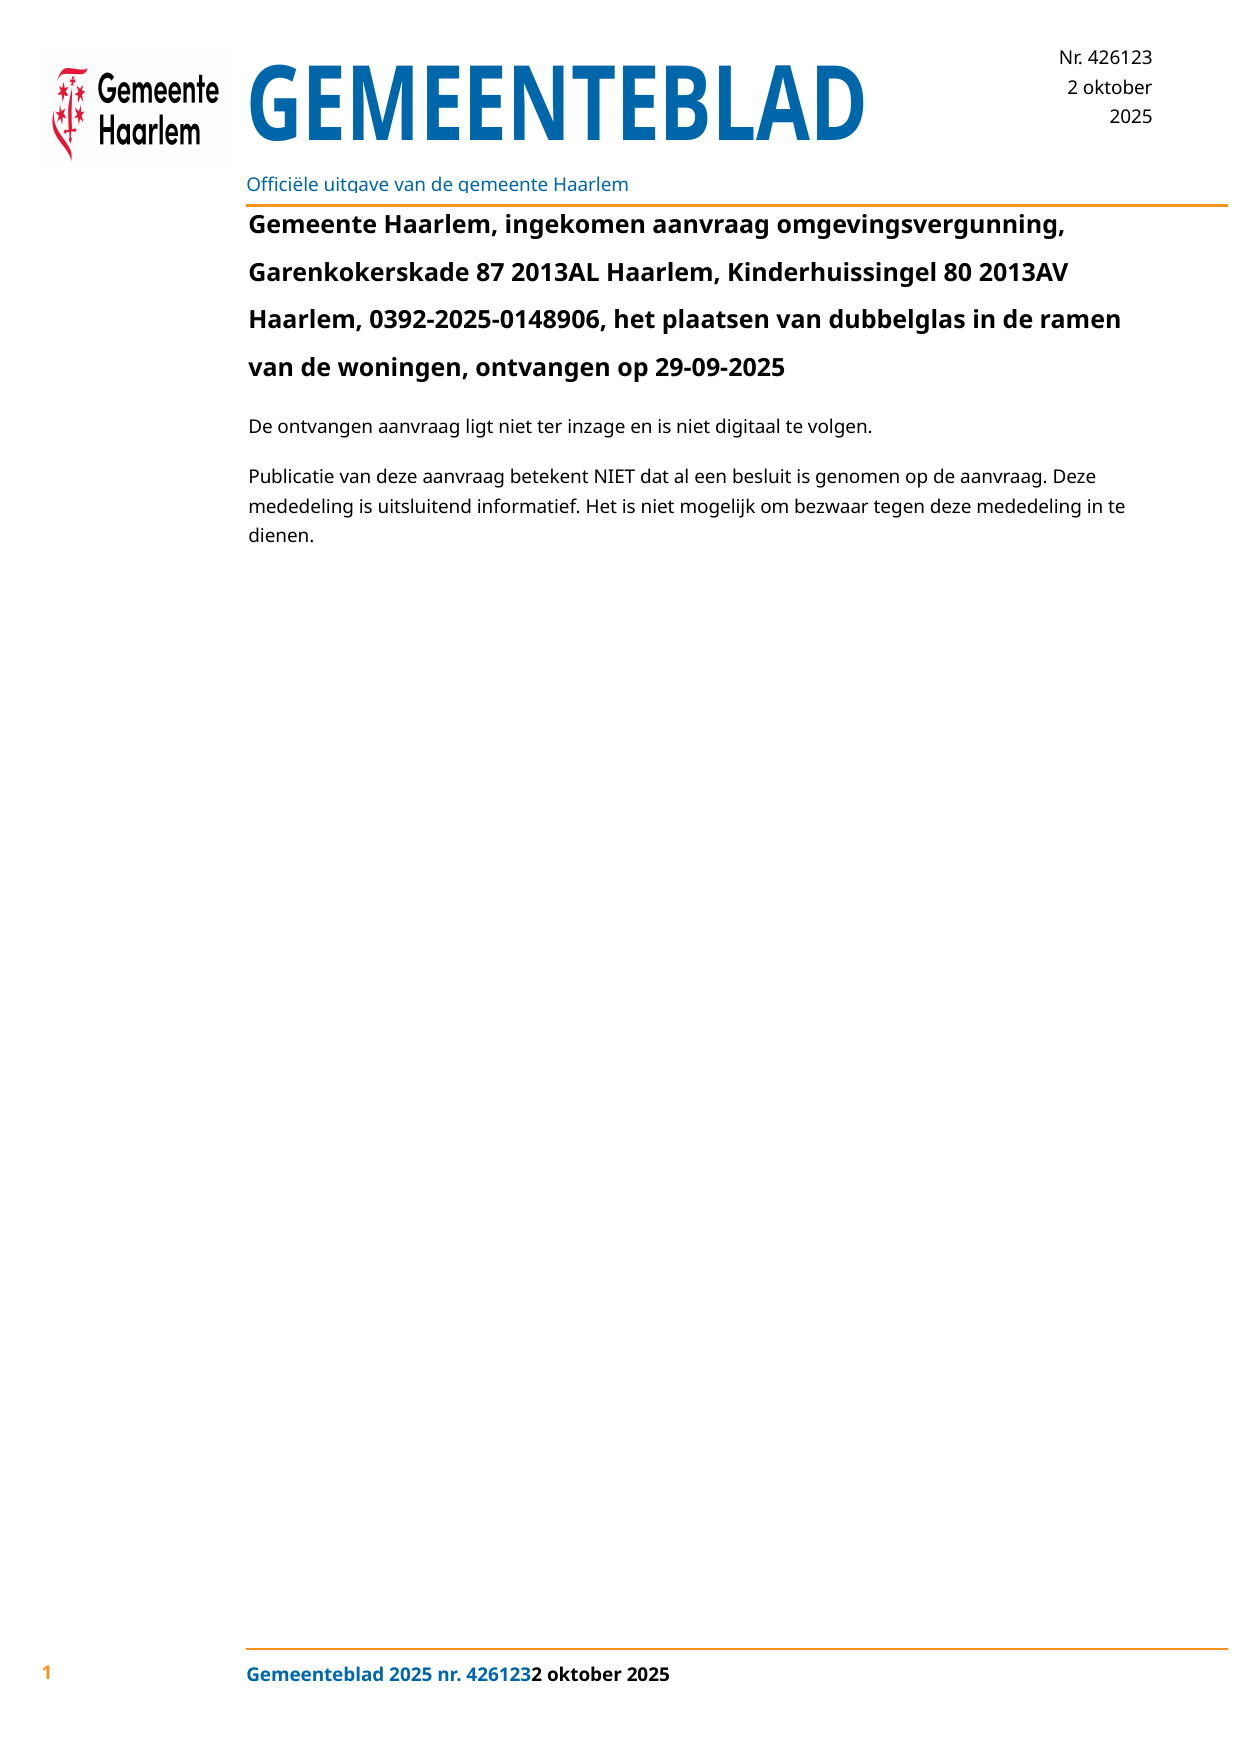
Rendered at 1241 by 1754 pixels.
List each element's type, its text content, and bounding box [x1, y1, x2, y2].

text De ontvangen aanvraag ligt niet ter inzage en is niet digitaal te volgen. [248, 413, 1152, 439]
picture [41, 47, 231, 172]
text Publicatie van deze aanvraag betekent NIET dat al een besluit is genomen op de aanvraag. Deze mededeling is uitsluitend informatief. Het is niet mogelijk om bezwaar tegen deze mededeling in te dienen. [248, 463, 1152, 548]
text Gemeente Haarlem, ingekomen aanvraag omgevingsvergunning, Garenkokerskade 87 2013AL Haarlem, Kinderhuissingel 80 2013AV Haarlem, 0392-2025-0148906, het plaatsen van dubbelglas in de ramen van de woningen, ontvangen op 29-09-2025 [248, 207, 1152, 384]
